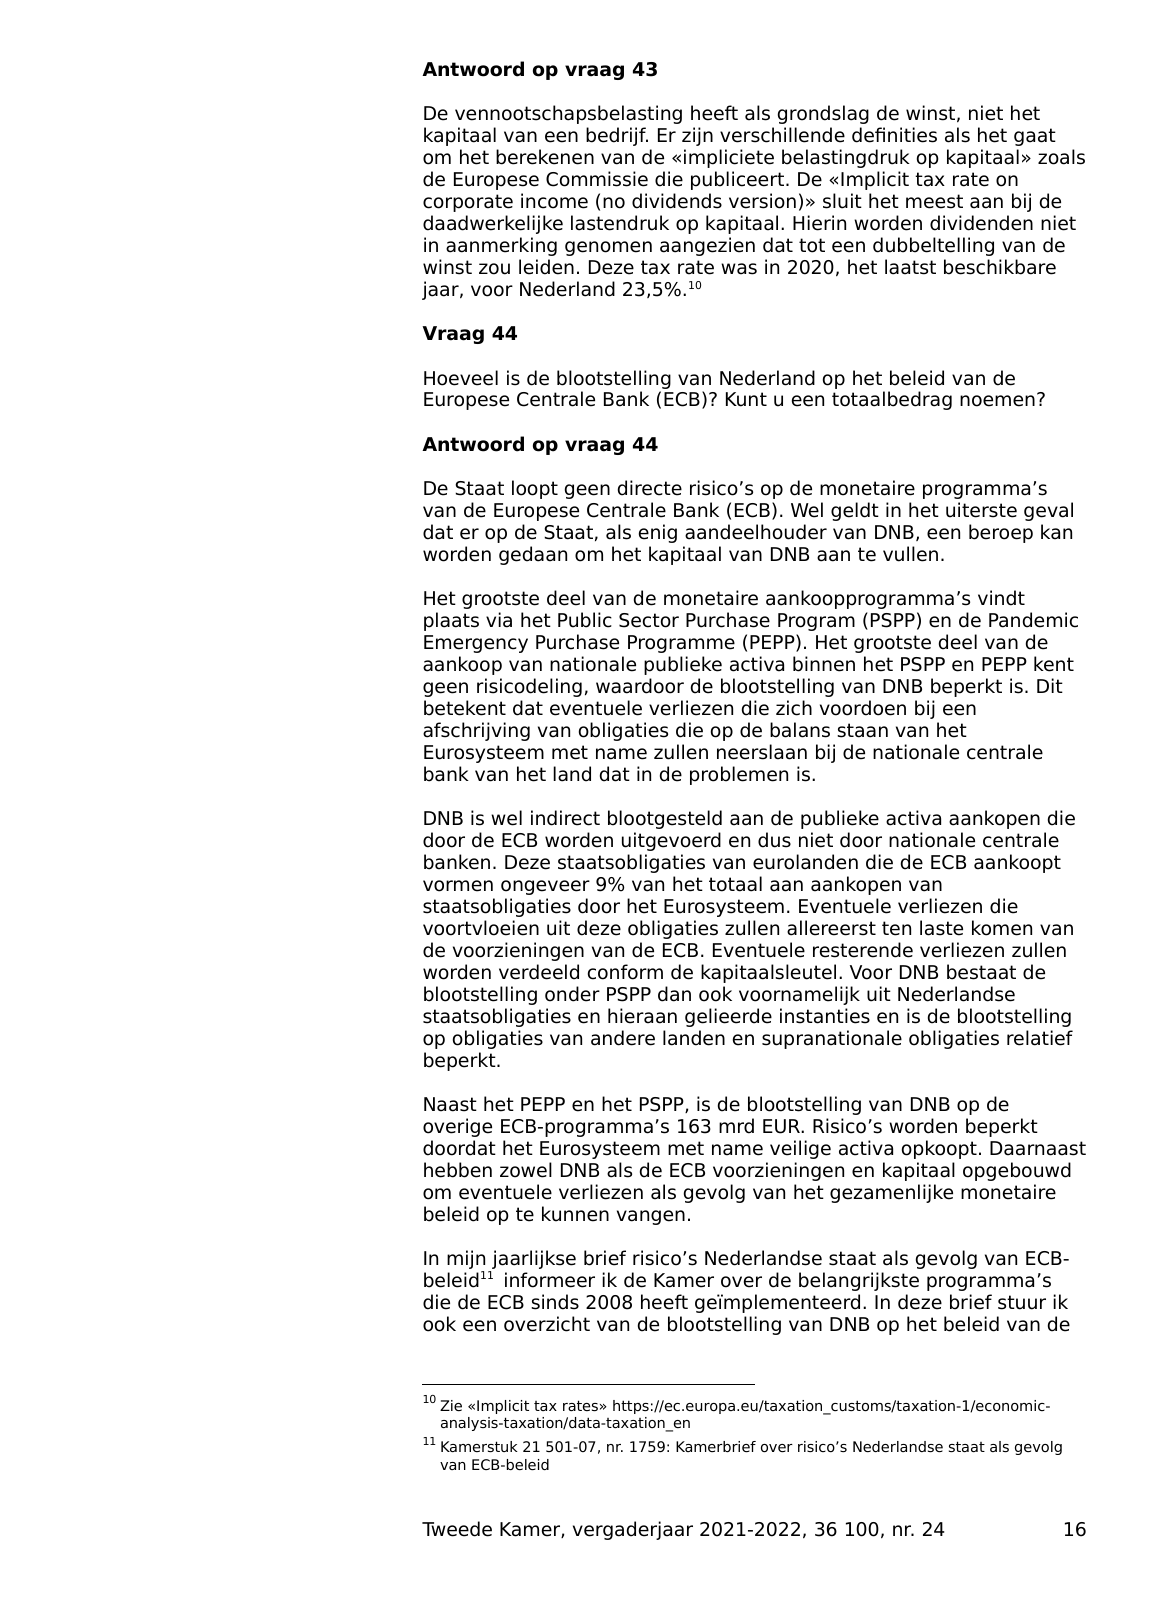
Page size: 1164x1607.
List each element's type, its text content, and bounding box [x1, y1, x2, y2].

text DNB is wel indirect blootgesteld aan de publieke activa aankopen die door de ECB worden uitgevoerd en dus niet door nationale centrale banken. Deze staatsobligaties van eurolanden die de ECB aankoopt vormen ongeveer 9% van het totaal aan aankopen van staatsobligaties door het Eurosysteem. Eventuele verliezen die voortvloeien uit deze obligaties zullen allereerst ten laste komen van de voorzieningen van de ECB. Eventuele resterende verliezen zullen worden verdeeld conform de kapitaalsleutel. Voor DNB bestaat de blootstelling onder PSPP dan ook voornamelijk uit Nederlandse staatsobligaties en hieraan gelieerde instanties en is de blootstelling op obligaties van andere landen en supranationale obligaties relatief beperkt. [422, 808, 1087, 1072]
subtitle Vraag 44 [422, 323, 1087, 345]
text Zie «Implicit tax rates» https://ec.europa.eu/taxation_customs/taxation-1/economic-analysis-taxation/data-taxation_en [422, 1393, 1087, 1432]
text Naast het PEPP en het PSPP, is de blootstelling van DNB op de overige ECB-programma’s 163 mrd EUR. Risico’s worden beperkt doordat het Eurosysteem met name veilige activa opkoopt. Daarnaast hebben zowel DNB als de ECB voorzieningen en kapitaal opgebouwd om eventuele verliezen als gevolg van het gezamenlijke monetaire beleid op te kunnen vangen. [422, 1094, 1087, 1226]
text Kamerstuk 21 501-07, nr. 1759: Kamerbrief over risico’s Nederlandse staat als gevolg van ECB-beleid [422, 1435, 1087, 1474]
subtitle Antwoord op vraag 44 [422, 433, 1087, 456]
subtitle Antwoord op vraag 43 [422, 59, 1087, 81]
text Het grootste deel van de monetaire aankoopprogramma’s vindt plaats via het Public Sector Purchase Program (PSPP) en de Pandemic Emergency Purchase Programme (PEPP). Het grootste deel van de aankoop van nationale publieke activa binnen het PSPP en PEPP kent geen risicodeling, waardoor de blootstelling van DNB beperkt is. Dit betekent dat eventuele verliezen die zich voordoen bij een afschrijving van obligaties die op de balans staan van het Eurosysteem met name zullen neerslaan bij de nationale centrale bank van het land dat in de problemen is. [422, 588, 1087, 786]
text Hoeveel is de blootstelling van Nederland op het beleid van de Europese Centrale Bank (ECB)? Kunt u een totaalbedrag noemen? [422, 367, 1087, 411]
text In mijn jaarlijkse brief risico’s Nederlandse staat als gevolg van ECB-beleid informeer ik de Kamer over de belangrijkste programma’s die de ECB sinds 2008 heeft geïmplementeerd. In deze brief stuur ik ook een overzicht van de blootstelling van DNB op het beleid van de [422, 1248, 1087, 1336]
text De Staat loopt geen directe risico’s op de monetaire programma’s van de Europese Centrale Bank (ECB). Wel geldt in het uiterste geval dat er op de Staat, als enig aandeelhouder van DNB, een beroep kan worden gedaan om het kapitaal van DNB aan te vullen. [422, 478, 1087, 566]
text De vennootschapsbelasting heeft als grondslag de winst, niet het kapitaal van een bedrijf. Er zijn verschillende definities als het gaat om het berekenen van de «impliciete belastingdruk op kapitaal» zoals de Europese Commissie die publiceert. De «Implicit tax rate on corporate income (no dividends version)» sluit het meest aan bij de daadwerkelijke lastendruk op kapitaal. Hierin worden dividenden niet in aanmerking genomen aangezien dat tot een dubbeltelling van de winst zou leiden. Deze tax rate was in 2020, het laatst beschikbare jaar, voor Nederland 23,5%. [422, 103, 1087, 301]
